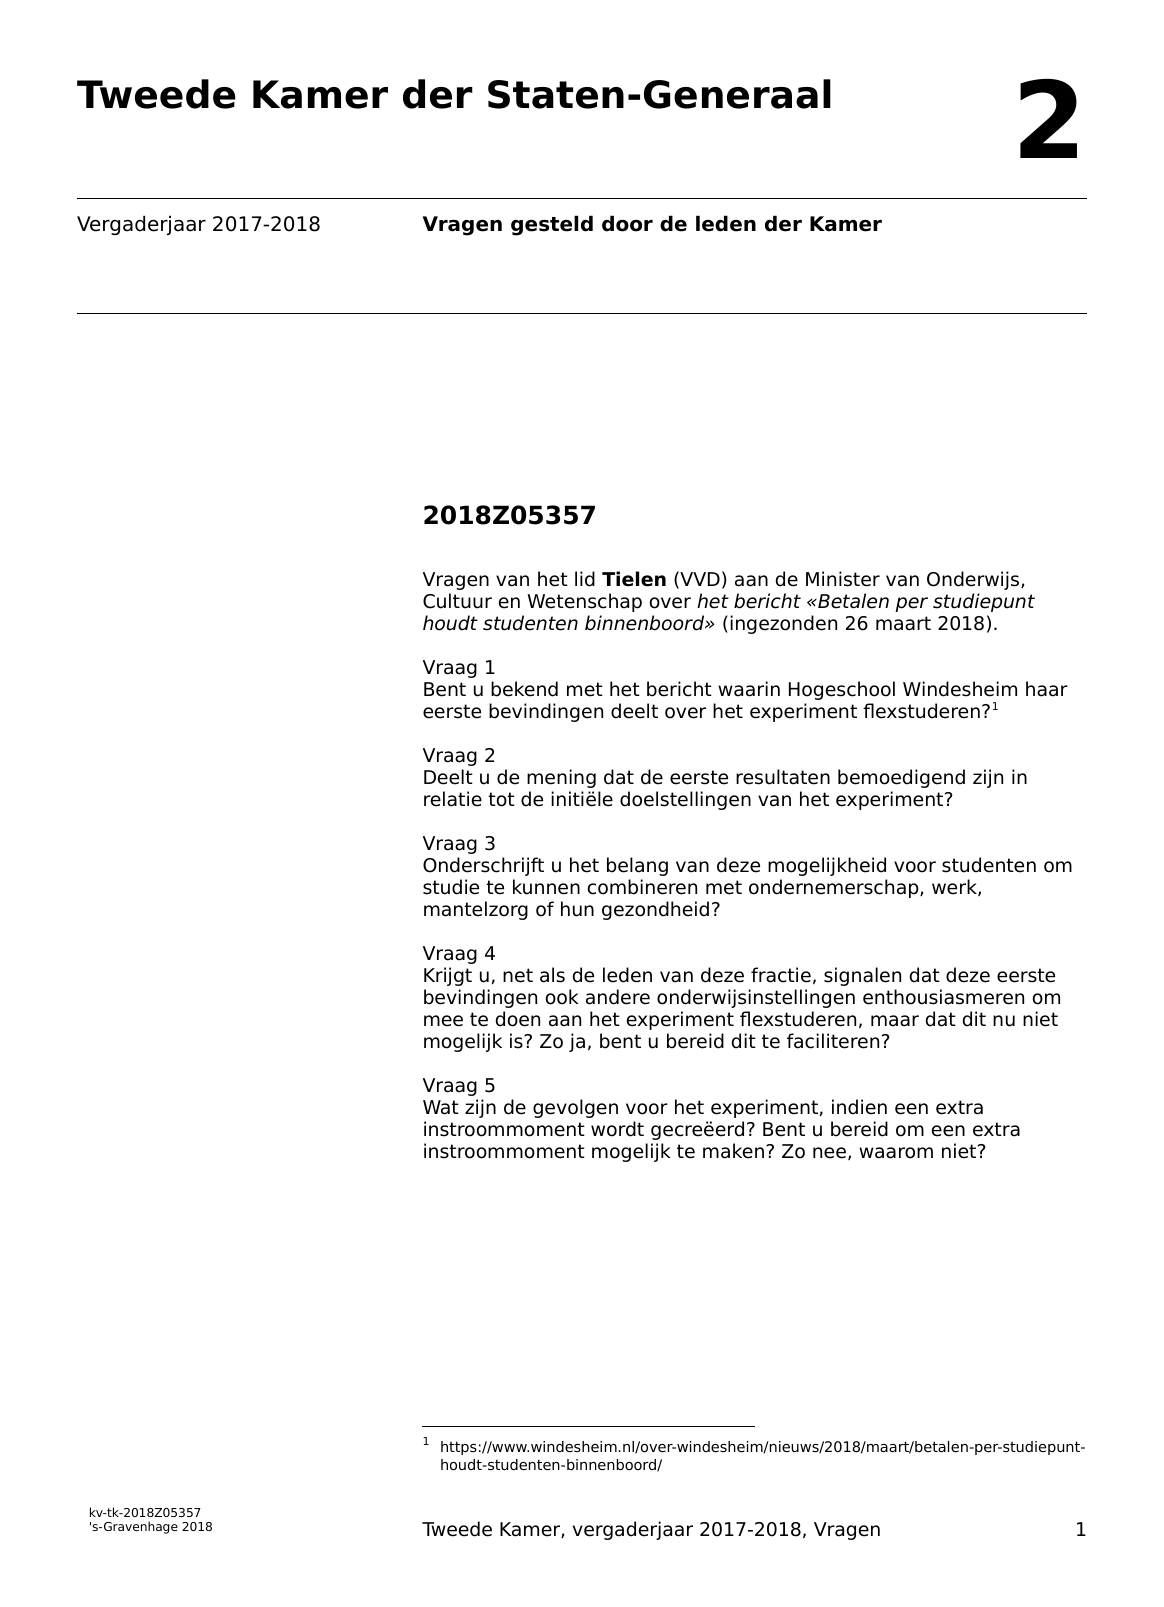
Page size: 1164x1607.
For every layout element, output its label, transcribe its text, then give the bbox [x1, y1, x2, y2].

text Onderschrijft u het belang van deze mogelijkheid voor studenten om studie te kunnen combineren met ondernemerschap, werk, mantelzorg of hun gezondheid? [422, 855, 1087, 921]
text 2018Z05357 [422, 501, 1087, 531]
text Vraag 2 [422, 745, 1087, 767]
table_header Tweede Kamer der Staten-Generaal [77, 59, 886, 198]
table_cell Vragen gesteld door de leden der Kamer [422, 199, 1087, 313]
table_cell Vergaderjaar 2017-2018 [77, 199, 422, 313]
text Vragen van het lid Tielen (VVD) aan de Minister van Onderwijs, Cultuur en Wetenschap over het bericht «Betalen per studiepunt houdt studenten binnenboord» (ingezonden 26 maart 2018). [422, 569, 1087, 635]
text Bent u bekend met het bericht waarin Hogeschool Windesheim haar eerste bevindingen deelt over het experiment flexstuderen? [422, 679, 1087, 723]
text kv-tk-2018Z05357 [88, 1506, 323, 1520]
text https://www.windesheim.nl/over-windesheim/nieuws/2018/maart/betalen-per-studiepunt-houdt-studenten-binnenboord/ [422, 1435, 1087, 1474]
text Deelt u de mening dat de eerste resultaten bemoedigend zijn in relatie tot de initiële doelstellingen van het experiment? [422, 767, 1087, 811]
text Vraag 1 [422, 657, 1087, 679]
text Vraag 3 [422, 833, 1087, 855]
text Krijgt u, net als de leden van deze fractie, signalen dat deze eerste bevindingen ook andere onderwijsinstellingen enthousiasmeren om mee te doen aan het experiment flexstuderen, maar dat dit nu niet mogelijk is? Zo ja, bent u bereid dit te faciliteren? [422, 965, 1087, 1053]
text Wat zijn de gevolgen voor het experiment, indien een extra instroommoment wordt gecreëerd? Bent u bereid om een extra instroommoment mogelijk te maken? Zo nee, waarom niet? [422, 1097, 1087, 1163]
table_header 2 [886, 59, 1087, 198]
text Vraag 4 [422, 943, 1087, 965]
text 's-Gravenhage 2018 [88, 1520, 323, 1534]
text Vraag 5 [422, 1075, 1087, 1097]
